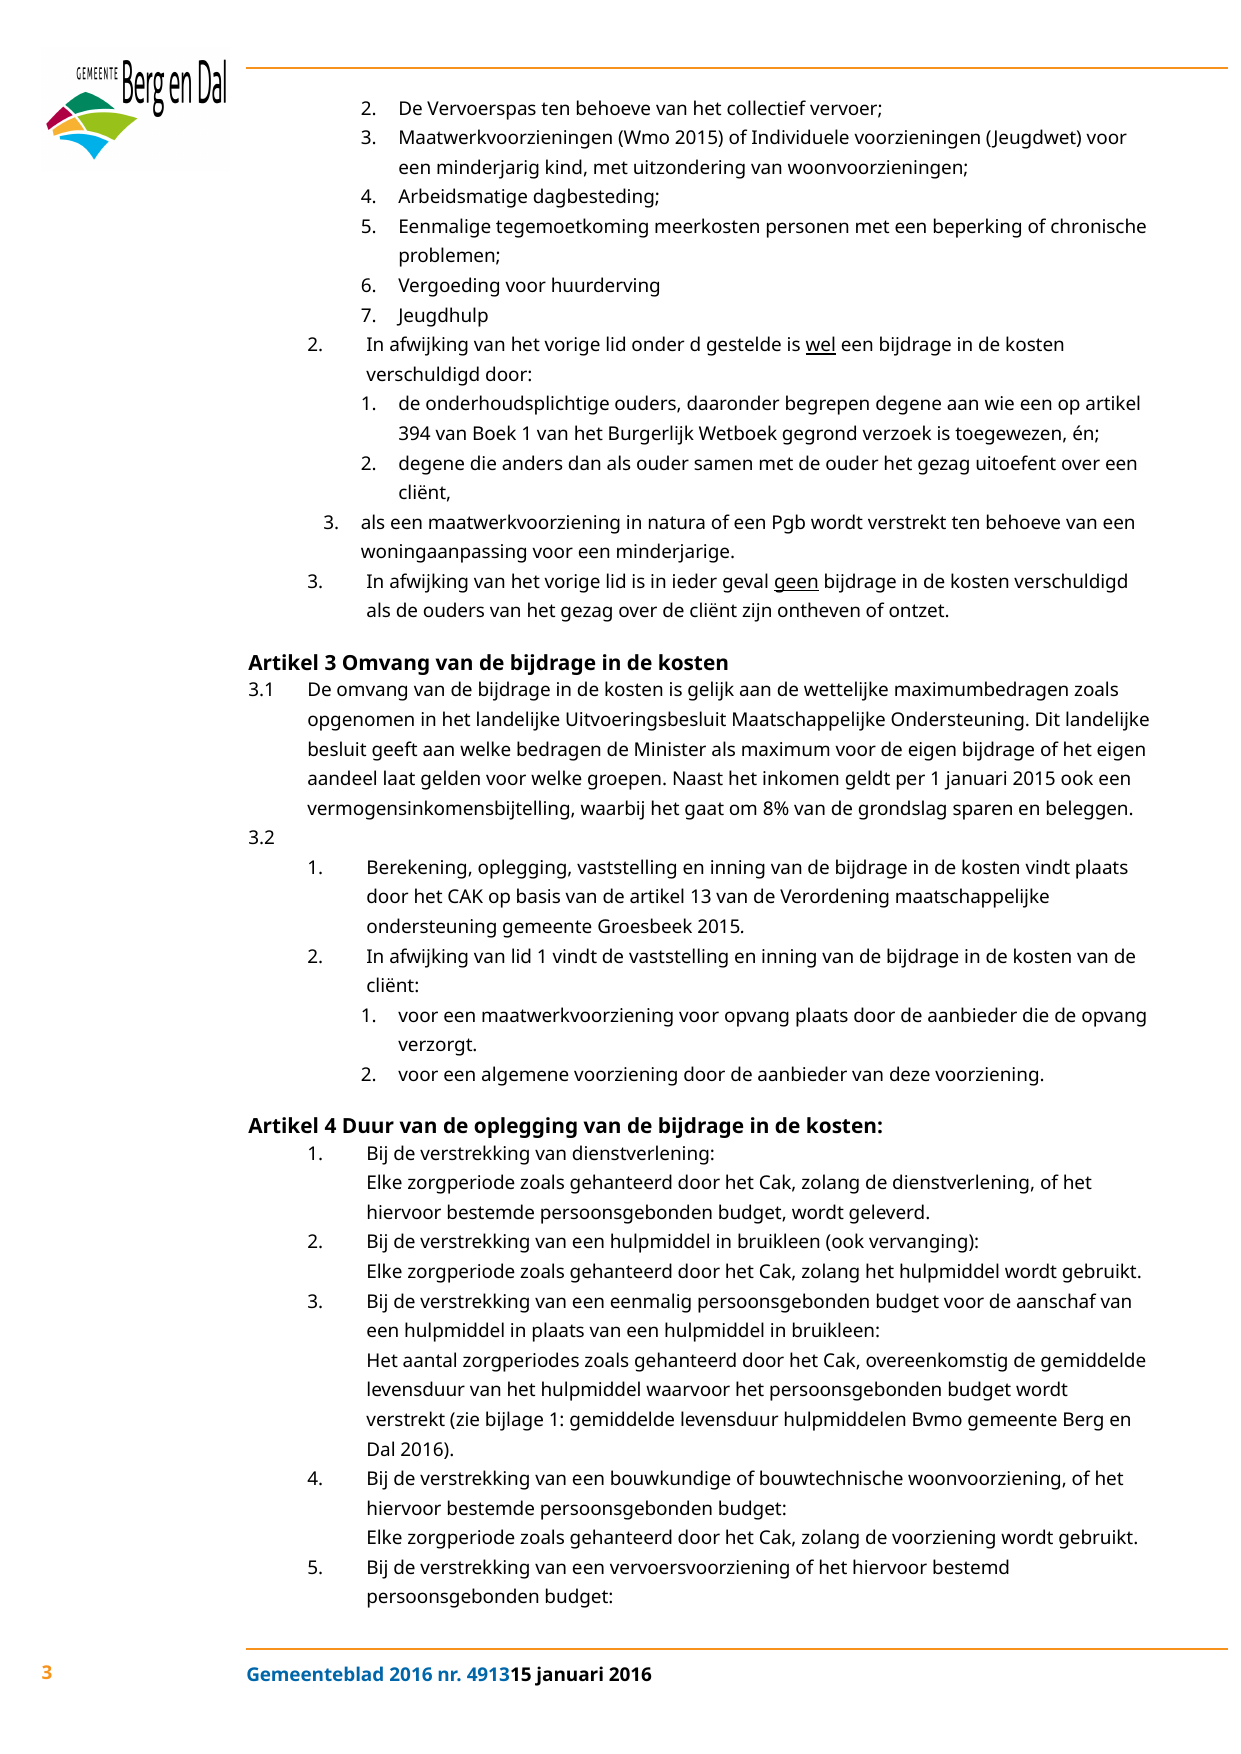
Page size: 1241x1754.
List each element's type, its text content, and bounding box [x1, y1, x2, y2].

list De Vervoerspas ten behoeve van het collectief vervoer; [361, 95, 1152, 121]
list De omvang van de bijdrage in de kosten is gelijk aan de wettelijke maximumbedragen zoals opgenomen in het landelijke Uitvoeringsbesluit Maatschappelijke Ondersteuning. Dit landelijke besluit geeft aan welke bedragen de Minister als maximum voor de eigen bijdrage of het eigen aandeel laat gelden voor welke groepen. Naast het inkomen geldt per 1 januari 2015 ook een vermogensinkomensbijtelling, waarbij het gaat om 8% van de grondslag sparen en beleggen. [248, 677, 1152, 821]
list Maatwerkvoorzieningen (Wmo 2015) of Individuele voorzieningen (Jeugdwet) voor een minderjarig kind, met uitzondering van woonvoorzieningen; [361, 124, 1152, 180]
text Artikel 3 Omvang van de bijdrage in de kosten [248, 648, 1152, 677]
list In afwijking van het vorige lid is in ieder geval geen bijdrage in de kosten verschuldigd als de ouders van het gezag over de cliënt zijn ontheven of ontzet. [307, 568, 1152, 623]
list voor een maatwerkvoorziening voor opvang plaats door de aanbieder die de opvang verzorgt. [361, 1002, 1152, 1057]
list Bij de verstrekking van een bouwkundige of bouwtechnische woonvoorziening, of het hiervoor bestemde persoonsgebonden budget: [307, 1465, 1152, 1521]
list degene die anders dan als ouder samen met de ouder het gezag uitoefent over een cliënt, [361, 450, 1152, 505]
list Eenmalige tegemoetkoming meerkosten personen met een beperking of chronische problemen; [361, 213, 1152, 268]
list Bij de verstrekking van dienstverlening: [307, 1140, 1152, 1166]
picture [41, 47, 231, 172]
list Vergoeding voor huurderving [361, 272, 1152, 298]
text Artikel 4 Duur van de oplegging van de bijdrage in de kosten: [248, 1112, 1152, 1140]
list In afwijking van het vorige lid onder d gestelde is wel een bijdrage in de kosten verschuldigd door: [307, 331, 1152, 387]
list Elke zorgperiode zoals gehanteerd door het Cak, zolang de dienstverlening, of het hiervoor bestemde persoonsgebonden budget, wordt geleverd. [307, 1169, 1152, 1225]
list Bij de verstrekking van een eenmalig persoonsgebonden budget voor de aanschaf van een hulpmiddel in plaats van een hulpmiddel in bruikleen: [307, 1288, 1152, 1343]
list In afwijking van lid 1 vindt de vaststelling en inning van de bijdrage in de kosten van de cliënt: [307, 943, 1152, 998]
list Bij de verstrekking van een vervoersvoorziening of het hiervoor bestemd persoonsgebonden budget: [307, 1554, 1152, 1609]
list Bij de verstrekking van een hulpmiddel in bruikleen (ook vervanging): [307, 1229, 1152, 1254]
list Elke zorgperiode zoals gehanteerd door het Cak, zolang de voorziening wordt gebruikt. [307, 1524, 1152, 1550]
list Berekening, oplegging, vaststelling en inning van de bijdrage in de kosten vindt plaats door het CAK op basis van de artikel 13 van de Verordening maatschappelijke ondersteuning gemeente Groesbeek 2015. [307, 854, 1152, 939]
list voor een algemene voorziening door de aanbieder van deze voorziening. [361, 1061, 1152, 1087]
list de onderhoudsplichtige ouders, daaronder begrepen degene aan wie een op artikel 394 van Boek 1 van het Burgerlijk Wetboek gegrond verzoek is toegewezen, én; [361, 391, 1152, 446]
list Het aantal zorgperiodes zoals gehanteerd door het Cak, overeenkomstig de gemiddelde levensduur van het hulpmiddel waarvoor het persoonsgebonden budget wordt verstrekt (zie bijlage 1: gemiddelde levensduur hulpmiddelen Bvmo gemeente Berg en Dal 2016). [307, 1347, 1152, 1462]
list Elke zorgperiode zoals gehanteerd door het Cak, zolang het hulpmiddel wordt gebruikt. [307, 1258, 1152, 1284]
list Jeugdhulp [361, 302, 1152, 328]
list als een maatwerkvoorziening in natura of een Pgb wordt verstrekt ten behoeve van een woningaanpassing voor een minderjarige. [323, 509, 1152, 564]
list Arbeidsmatige dagbesteding; [361, 183, 1152, 209]
